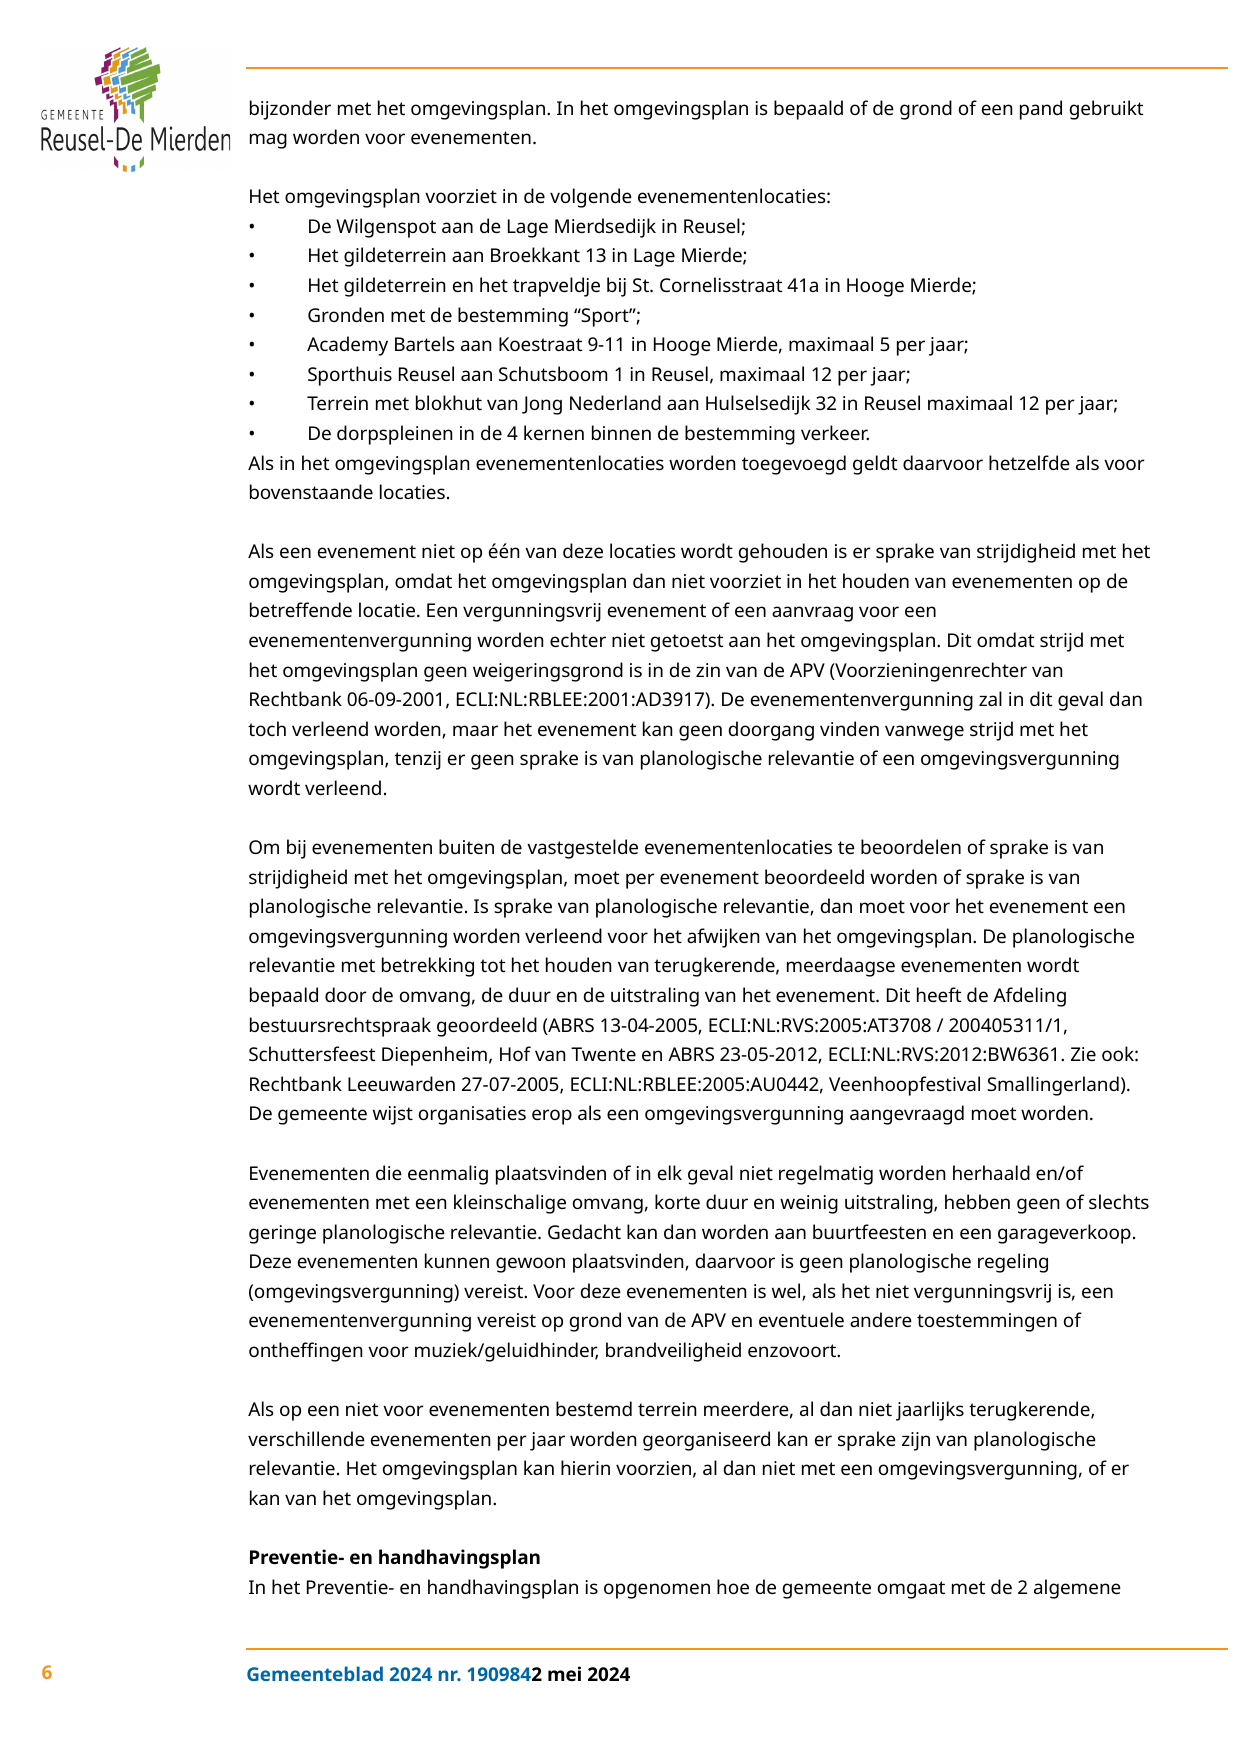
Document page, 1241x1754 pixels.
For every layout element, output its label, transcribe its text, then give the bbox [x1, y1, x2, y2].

text Evenementen die eenmalig plaatsvinden of in elk geval niet regelmatig worden herhaald en/of evenementen met een kleinschalige omvang, korte duur en weinig uitstraling, hebben geen of slechts geringe planologische relevantie. Gedacht kan dan worden aan buurtfeesten en een garageverkoop. Deze evenementen kunnen gewoon plaatsvinden, daarvoor is geen planologische regeling (omgevingsvergunning) vereist. Voor deze evenementen is wel, als het niet vergunningsvrij is, een evenementenvergunning vereist op grond van de APV en eventuele andere toestemmingen of ontheffingen voor muziek/geluidhinder, brandveiligheid enzovoort. [248, 1160, 1152, 1363]
list Gronden met de bestemming “Sport”; [248, 302, 1152, 328]
text Als in het omgevingsplan evenementenlocaties worden toegevoegd geldt daarvoor hetzelfde als voor bovenstaande locaties. [248, 450, 1152, 505]
text Om bij evenementen buiten de vastgestelde evenementenlocaties te beoordelen of sprake is van strijdigheid met het omgevingsplan, moet per evenement beoordeeld worden of sprake is van planologische relevantie. Is sprake van planologische relevantie, dan moet voor het evenement een omgevingsvergunning worden verleend voor het afwijken van het omgevingsplan. De planologische relevantie met betrekking tot het houden van terugkerende, meerdaagse evenementen wordt bepaald door de omvang, de duur en de uitstraling van het evenement. Dit heeft de Afdeling bestuursrechtspraak geoordeeld (ABRS 13-04-2005, ECLI:NL:RVS:2005:AT3708 / 200405311/1, Schuttersfeest Diepenheim, Hof van Twente en ABRS 23-05-2012, ECLI:NL:RVS:2012:BW6361. Zie ook: Rechtbank Leeuwarden 27-07-2005, ECLI:NL:RBLEE:2005:AU0442, Veenhoopfestival Smallingerland). De gemeente wijst organisaties erop als een omgevingsvergunning aangevraagd moet worden. [248, 834, 1152, 1126]
text In het Preventie- en handhavingsplan is opgenomen hoe de gemeente omgaat met de 2 algemene [248, 1574, 1152, 1600]
list Het gildeterrein en het trapveldje bij St. Cornelisstraat 41a in Hooge Mierde; [248, 272, 1152, 298]
text Het omgevingsplan voorziet in de volgende evenementenlocaties: [248, 183, 1152, 209]
list De Wilgenspot aan de Lage Mierdsedijk in Reusel; [248, 213, 1152, 239]
list Terrein met blokhut van Jong Nederland aan Hulselsedijk 32 in Reusel maximaal 12 per jaar; [248, 391, 1152, 416]
list Het gildeterrein aan Broekkant 13 in Lage Mierde; [248, 243, 1152, 268]
text bijzonder met het omgevingsplan. In het omgevingsplan is bepaald of de grond of een pand gebruikt mag worden voor evenementen. [248, 95, 1152, 150]
picture [41, 47, 231, 172]
text Preventie- en handhavingsplan [248, 1544, 1152, 1570]
list Sporthuis Reusel aan Schutsboom 1 in Reusel, maximaal 12 per jaar; [248, 361, 1152, 387]
text Als een evenement niet op één van deze locaties wordt gehouden is er sprake van strijdigheid met het omgevingsplan, omdat het omgevingsplan dan niet voorziet in het houden van evenementen op de betreffende locatie. Een vergunningsvrij evenement of een aanvraag voor een evenementenvergunning worden echter niet getoetst aan het omgevingsplan. Dit omdat strijd met het omgevingsplan geen weigeringsgrond is in de zin van de APV (Voorzieningenrechter van Rechtbank 06-09-2001, ECLI:NL:RBLEE:2001:AD3917). De evenementenvergunning zal in dit geval dan toch verleend worden, maar het evenement kan geen doorgang vinden vanwege strijd met het omgevingsplan, tenzij er geen sprake is van planologische relevantie of een omgevingsvergunning wordt verleend. [248, 538, 1152, 801]
list Academy Bartels aan Koestraat 9-11 in Hooge Mierde, maximaal 5 per jaar; [248, 331, 1152, 357]
text Als op een niet voor evenementen bestemd terrein meerdere, al dan niet jaarlijks terugkerende, verschillende evenementen per jaar worden georganiseerd kan er sprake zijn van planologische relevantie. Het omgevingsplan kan hierin voorzien, al dan niet met een omgevingsvergunning, of er kan van het omgevingsplan. [248, 1396, 1152, 1511]
list De dorpspleinen in de 4 kernen binnen de bestemming verkeer. [248, 420, 1152, 446]
